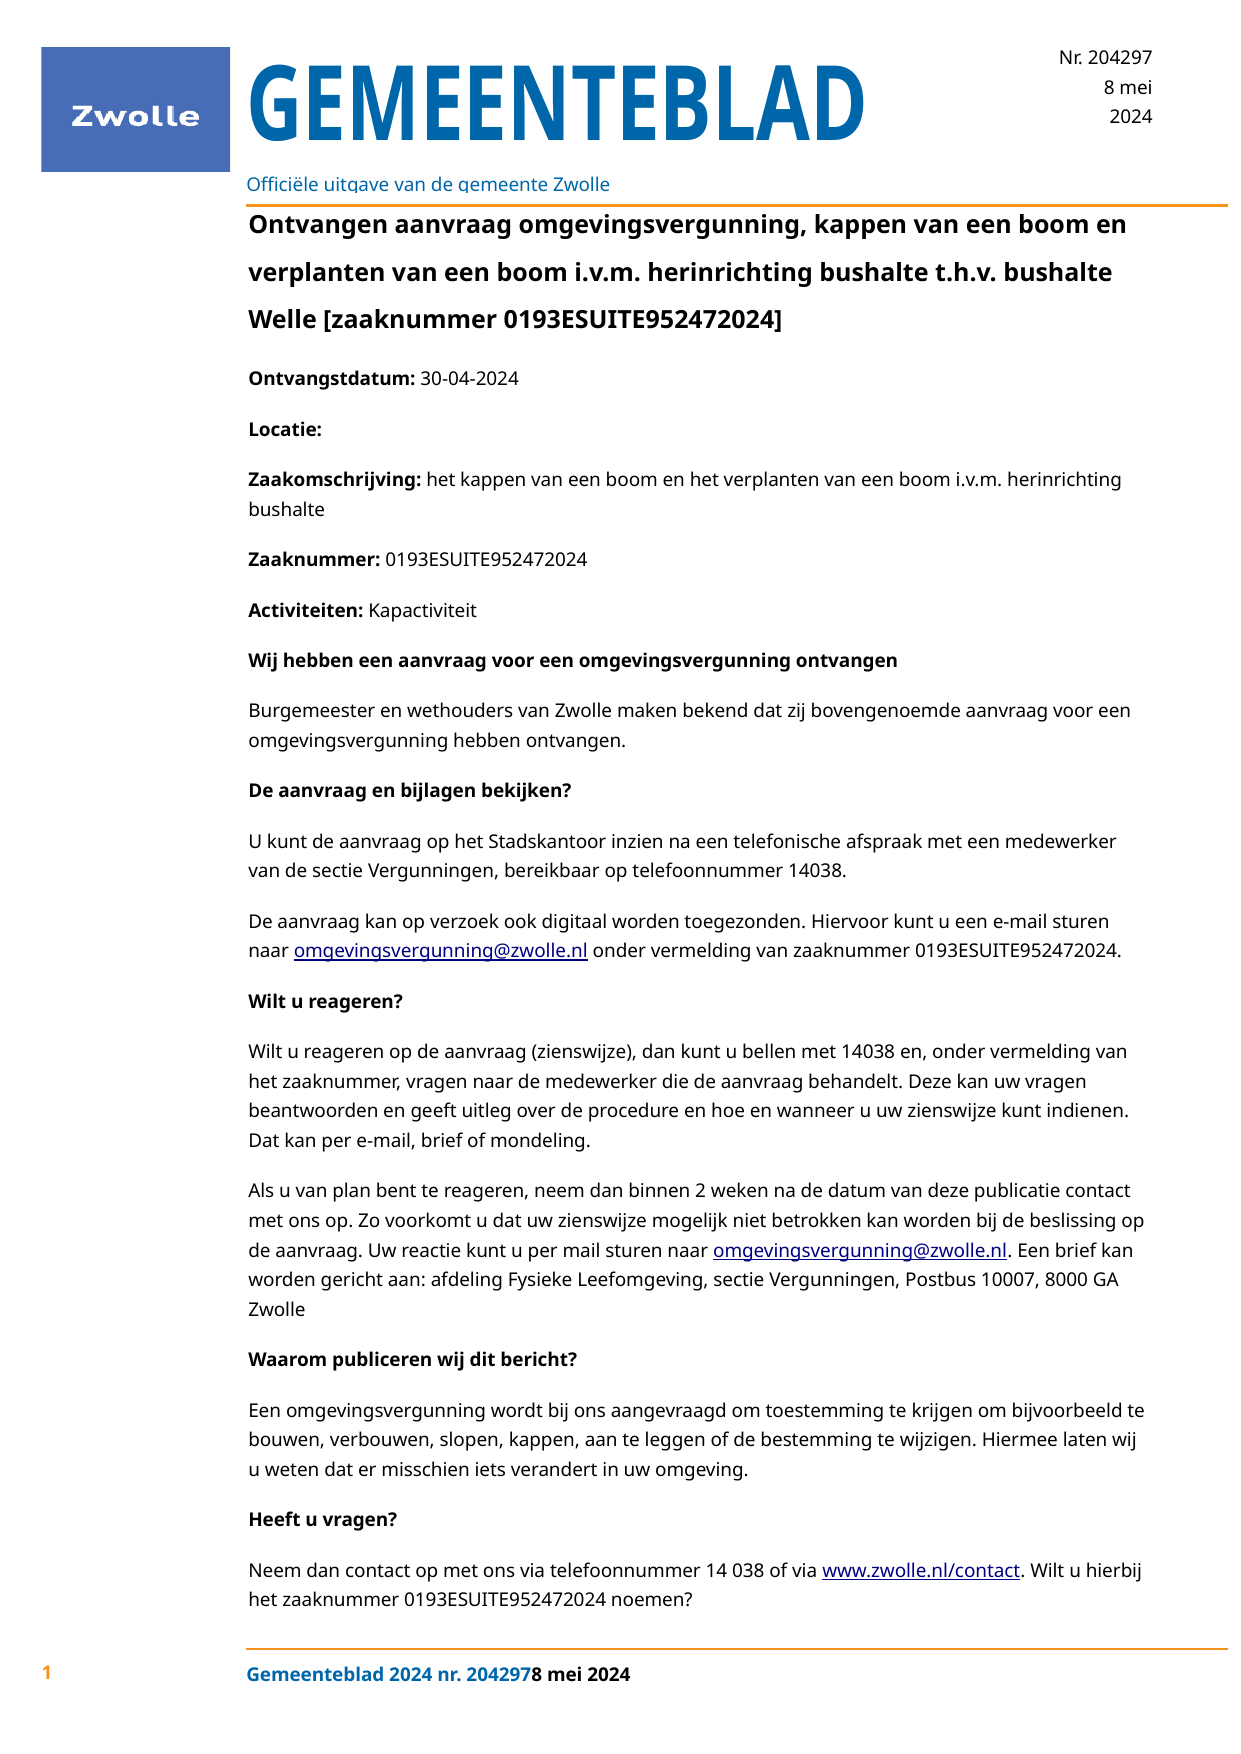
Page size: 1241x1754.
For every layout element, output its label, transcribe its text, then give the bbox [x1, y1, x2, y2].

text Wilt u reageren op de aanvraag (zienswijze), dan kunt u bellen met 14038 en, onder vermelding van het zaaknummer, vragen naar de medewerker die de aanvraag behandelt. Deze kan uw vragen beantwoorden en geeft uitleg over de procedure en hoe en wanneer u uw zienswijze kunt indienen. Dat kan per e-mail, brief of mondeling. [248, 1038, 1152, 1153]
text Heeft u vragen? [248, 1506, 1152, 1532]
text Ontvangstdatum: 30-04-2024 [248, 366, 1152, 391]
text Wilt u reageren? [248, 988, 1152, 1014]
text Locatie: [248, 416, 1152, 442]
text Wij hebben een aanvraag voor een omgevingsvergunning ontvangen [248, 647, 1152, 673]
text Zaakomschrijving: het kappen van een boom en het verplanten van een boom i.v.m. herinrichting bushalte [248, 466, 1152, 522]
text Waarom publiceren wij dit bericht? [248, 1346, 1152, 1372]
picture [41, 47, 231, 172]
text De aanvraag kan op verzoek ook digitaal worden toegezonden. Hiervoor kunt u een e-mail sturen naar omgevingsvergunning@zwolle.nl onder vermelding van zaaknummer 0193ESUITE952472024. [248, 908, 1152, 963]
text Neem dan contact op met ons via telefoonnummer 14 038 of via www.zwolle.nl/contact. Wilt u hierbij het zaaknummer 0193ESUITE952472024 noemen? [248, 1557, 1152, 1612]
text Als u van plan bent te reageren, neem dan binnen 2 weken na de datum van deze publicatie contact met ons op. Zo voorkomt u dat uw zienswijze mogelijk niet betrokken kan worden bij de beslissing op de aanvraag. Uw reactie kunt u per mail sturen naar omgevingsvergunning@zwolle.nl. Een brief kan worden gericht aan: afdeling Fysieke Leefomgeving, sectie Vergunningen, Postbus 10007, 8000 GA Zwolle [248, 1178, 1152, 1322]
text Ontvangen aanvraag omgevingsvergunning, kappen van een boom en verplanten van een boom i.v.m. herinrichting bushalte t.h.v. bushalte Welle [zaaknummer 0193ESUITE952472024] [248, 207, 1152, 336]
text Activiteiten: Kapactiviteit [248, 597, 1152, 622]
text U kunt de aanvraag op het Stadskantoor inzien na een telefonische afspraak met een medewerker van de sectie Vergunningen, bereikbaar op telefoonnummer 14038. [248, 828, 1152, 883]
text Zaaknummer: 0193ESUITE952472024 [248, 546, 1152, 572]
text Een omgevingsvergunning wordt bij ons aangevraagd om toestemming te krijgen om bijvoorbeeld te bouwen, verbouwen, slopen, kappen, aan te leggen of de bestemming te wijzigen. Hiermee laten wij u weten dat er misschien iets verandert in uw omgeving. [248, 1397, 1152, 1482]
text De aanvraag en bijlagen bekijken? [248, 778, 1152, 803]
text Burgemeester en wethouders van Zwolle maken bekend dat zij bovengenoemde aanvraag voor een omgevingsvergunning hebben ontvangen. [248, 698, 1152, 753]
